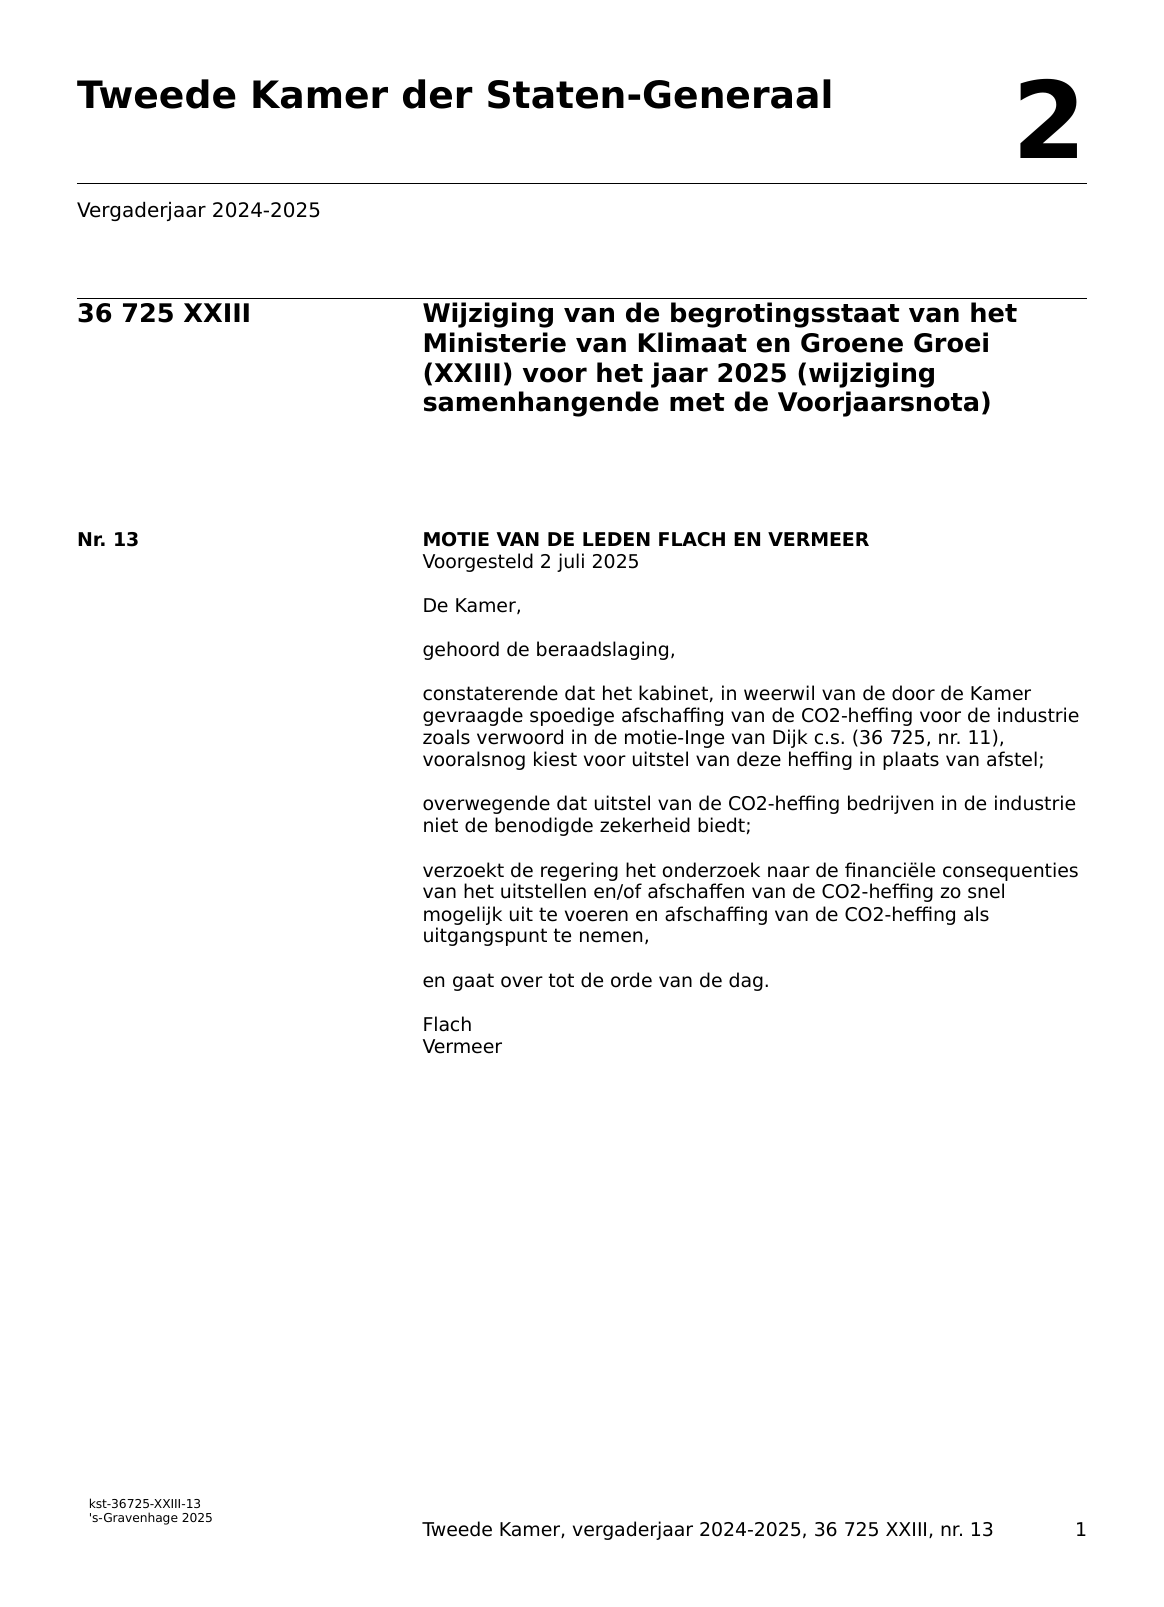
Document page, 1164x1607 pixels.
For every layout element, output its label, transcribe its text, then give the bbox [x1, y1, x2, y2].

text 's-Gravenhage 2025 [88, 1511, 323, 1525]
text Voorgesteld 2 juli 2025 [422, 551, 1087, 573]
text constaterende dat het kabinet, in weerwil van de door de Kamer gevraagde spoedige afschaffing van de CO2-heffing voor de industrie zoals verwoord in de motie-Inge van Dijk c.s. (36 725, nr. 11), vooralsnog kiest voor uitstel van deze heffing in plaats van afstel; [422, 683, 1087, 771]
subtitle Nr. 13 MOTIE VAN DE LEDEN FLACH EN VERMEER [77, 529, 1087, 551]
text Flach [422, 1014, 1087, 1036]
text overwegende dat uitstel van de CO2-heffing bedrijven in de industrie niet de benodigde zekerheid biedt; [422, 793, 1087, 837]
text Vermeer [422, 1036, 1087, 1058]
text verzoekt de regering het onderzoek naar de financiële consequenties van het uitstellen en/of afschaffen van de CO2-heffing zo snel mogelijk uit te voeren en afschaffing van de CO2-heffing als uitgangspunt te nemen, [422, 859, 1087, 947]
text gehoord de beraadslaging, [422, 639, 1087, 661]
table_header 2 [886, 59, 1087, 183]
table_cell Vergaderjaar 2024-2025 [77, 184, 1087, 298]
table_header Tweede Kamer der Staten-Generaal [77, 59, 886, 183]
subtitle 36 725 XXIII Wijziging van de begrotingsstaat van het Ministerie van Klimaat en Groene Groei (XXIII) voor het jaar 2025 (wijziging samenhangende met de Voorjaarsnota) [77, 299, 1087, 418]
text kst-36725-XXIII-13 [88, 1497, 323, 1511]
text De Kamer, [422, 595, 1087, 617]
text en gaat over tot de orde van de dag. [422, 969, 1087, 992]
